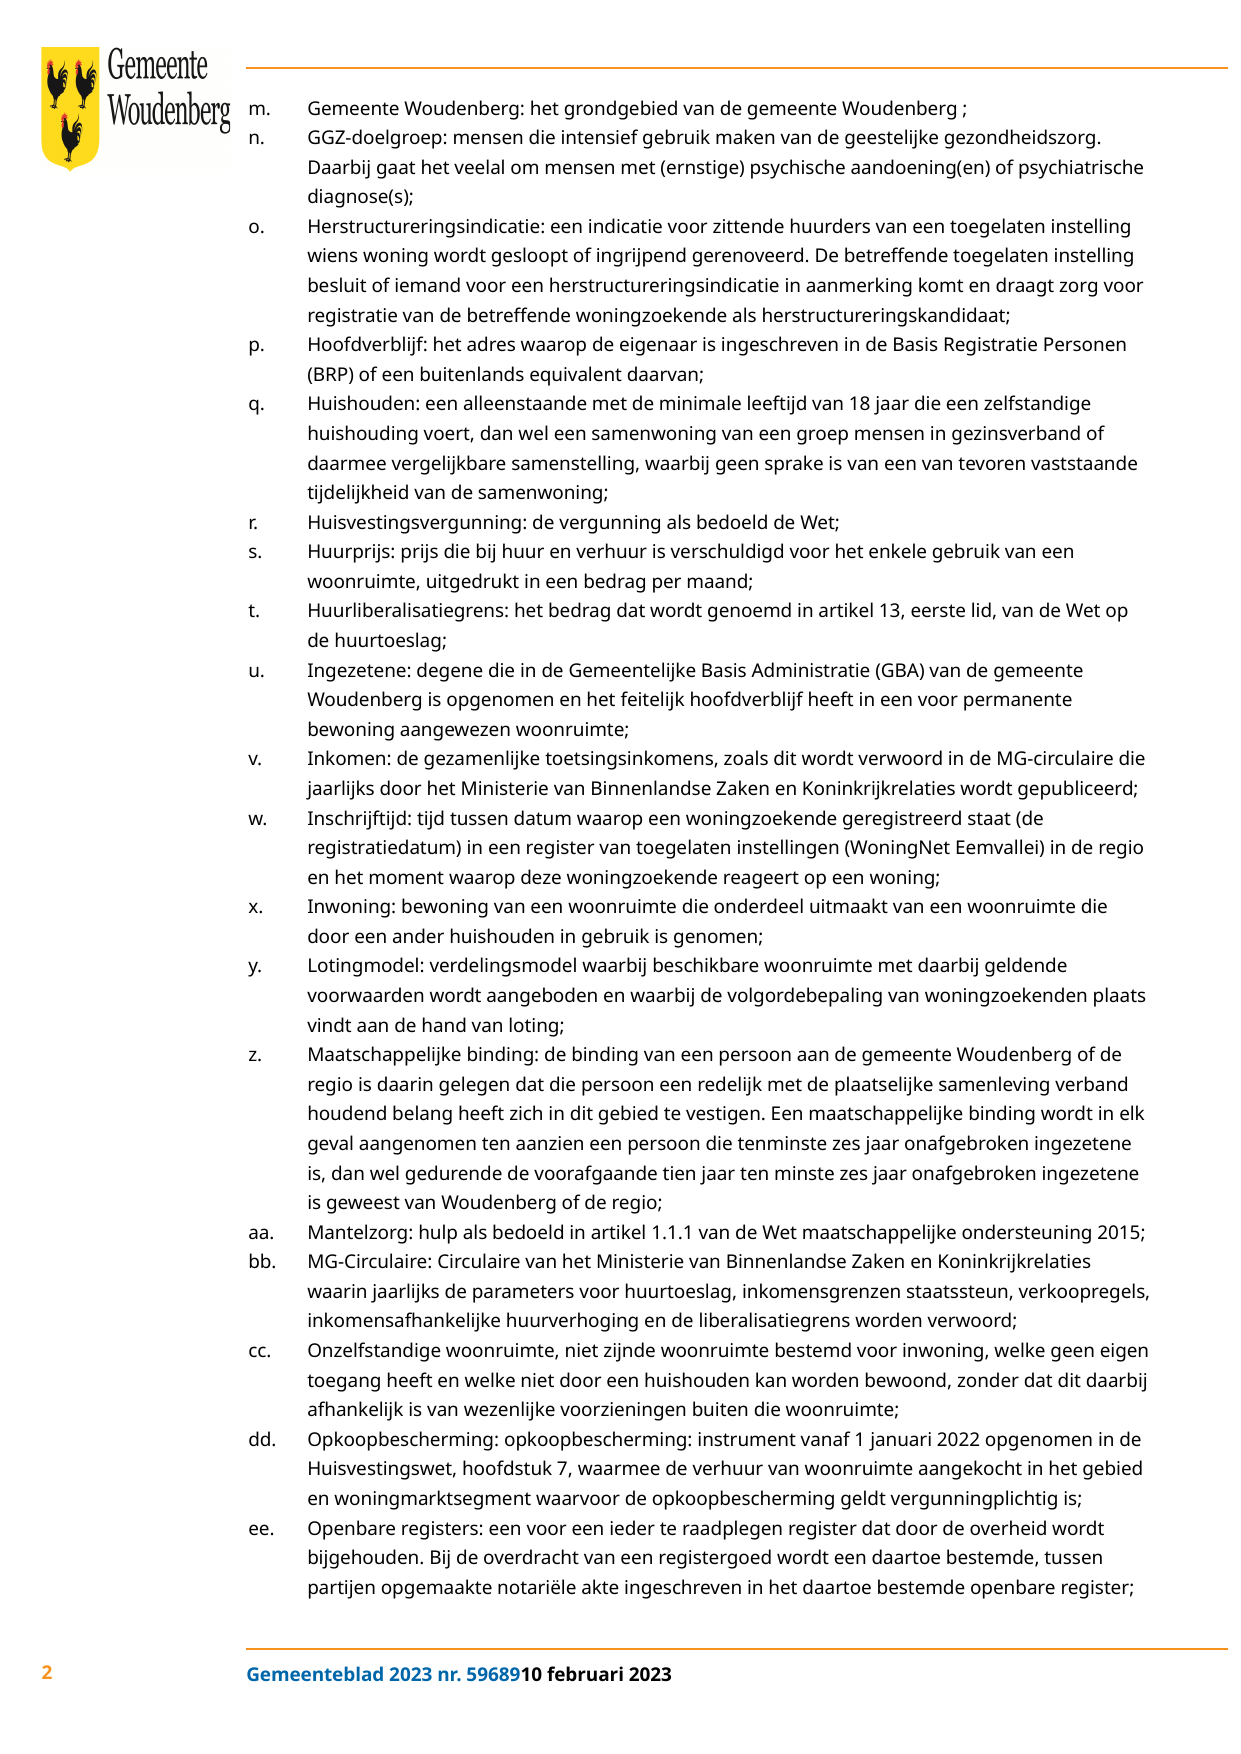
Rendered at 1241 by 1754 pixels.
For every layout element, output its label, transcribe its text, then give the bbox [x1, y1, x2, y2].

list MG-Circulaire: Circulaire van het Ministerie van Binnenlandse Zaken en Koninkrijkrelaties waarin jaarlijks de parameters voor huurtoeslag, inkomensgrenzen staatssteun, verkoopregels, inkomensafhankelijke huurverhoging en de liberalisatiegrens worden verwoord; [248, 1248, 1152, 1333]
list Inschrijftijd: tijd tussen datum waarop een woningzoekende geregistreerd staat (de registratiedatum) in een register van toegelaten instellingen (WoningNet Eemvallei) in de regio en het moment waarop deze woningzoekende reageert op een woning; [248, 805, 1152, 890]
list Mantelzorg: hulp als bedoeld in artikel 1.1.1 van de Wet maatschappelijke ondersteuning 2015; [248, 1219, 1152, 1245]
list Maatschappelijke binding: de binding van een persoon aan de gemeente Woudenberg of de regio is daarin gelegen dat die persoon een redelijk met de plaatselijke samenleving verband houdend belang heeft zich in dit gebied te vestigen. Een maatschappelijke binding wordt in elk geval aangenomen ten aanzien een persoon die tenminste zes jaar onafgebroken ingezetene is, dan wel gedurende de voorafgaande tien jaar ten minste zes jaar onafgebroken ingezetene is geweest van Woudenberg of de regio; [248, 1041, 1152, 1215]
list Onzelfstandige woonruimte, niet zijnde woonruimte bestemd voor inwoning, welke geen eigen toegang heeft en welke niet door een huishouden kan worden bewoond, zonder dat dit daarbij afhankelijk is van wezenlijke voorzieningen buiten die woonruimte; [248, 1337, 1152, 1422]
list Ingezetene: degene die in de Gemeentelijke Basis Administratie (GBA) van de gemeente Woudenberg is opgenomen en het feitelijk hoofdverblijf heeft in een voor permanente bewoning aangewezen woonruimte; [248, 657, 1152, 742]
list Huurliberalisatiegrens: het bedrag dat wordt genoemd in artikel 13, eerste lid, van de Wet op de huurtoeslag; [248, 598, 1152, 653]
list Inkomen: de gezamenlijke toetsingsinkomens, zoals dit wordt verwoord in de MG-circulaire die jaarlijks door het Ministerie van Binnenlandse Zaken en Koninkrijkrelaties wordt gepubliceerd; [248, 746, 1152, 801]
list Hoofdverblijf: het adres waarop de eigenaar is ingeschreven in de Basis Registratie Personen (BRP) of een buitenlands equivalent daarvan; [248, 331, 1152, 387]
list Inwoning: bewoning van een woonruimte die onderdeel uitmaakt van een woonruimte die door een ander huishouden in gebruik is genomen; [248, 893, 1152, 949]
list Herstructureringsindicatie: een indicatie voor zittende huurders van een toegelaten instelling wiens woning wordt gesloopt of ingrijpend gerenoveerd. De betreffende toegelaten instelling besluit of iemand voor een herstructureringsindicatie in aanmerking komt en draagt zorg voor registratie van de betreffende woningzoekende als herstructureringskandidaat; [248, 213, 1152, 328]
picture [41, 47, 231, 172]
list Gemeente Woudenberg: het grondgebied van de gemeente Woudenberg ; [248, 95, 1152, 121]
list GGZ-doelgroep: mensen die intensief gebruik maken van de geestelijke gezondheidszorg. Daarbij gaat het veelal om mensen met (ernstige) psychische aandoening(en) of psychiatrische diagnose(s); [248, 124, 1152, 209]
list Lotingmodel: verdelingsmodel waarbij beschikbare woonruimte met daarbij geldende voorwaarden wordt aangeboden en waarbij de volgordebepaling van woningzoekenden plaats vindt aan de hand van loting; [248, 953, 1152, 1038]
list Huurprijs: prijs die bij huur en verhuur is verschuldigd voor het enkele gebruik van een woonruimte, uitgedrukt in een bedrag per maand; [248, 538, 1152, 594]
list Opkoopbescherming: opkoopbescherming: instrument vanaf 1 januari 2022 opgenomen in de Huisvestingswet, hoofdstuk 7, waarmee de verhuur van woonruimte aangekocht in het gebied en woningmarktsegment waarvoor de opkoopbescherming geldt vergunningplichtig is; [248, 1426, 1152, 1511]
list Openbare registers: een voor een ieder te raadplegen register dat door de overheid wordt bijgehouden. Bij de overdracht van een registergoed wordt een daartoe bestemde, tussen partijen opgemaakte notariële akte ingeschreven in het daartoe bestemde openbare register; [248, 1515, 1152, 1600]
list Huishouden: een alleenstaande met de minimale leeftijd van 18 jaar die een zelfstandige huishouding voert, dan wel een samenwoning van een groep mensen in gezinsverband of daarmee vergelijkbare samenstelling, waarbij geen sprake is van een van tevoren vaststaande tijdelijkheid van de samenwoning; [248, 391, 1152, 505]
list Huisvestingsvergunning: de vergunning als bedoeld de Wet; [248, 509, 1152, 535]
